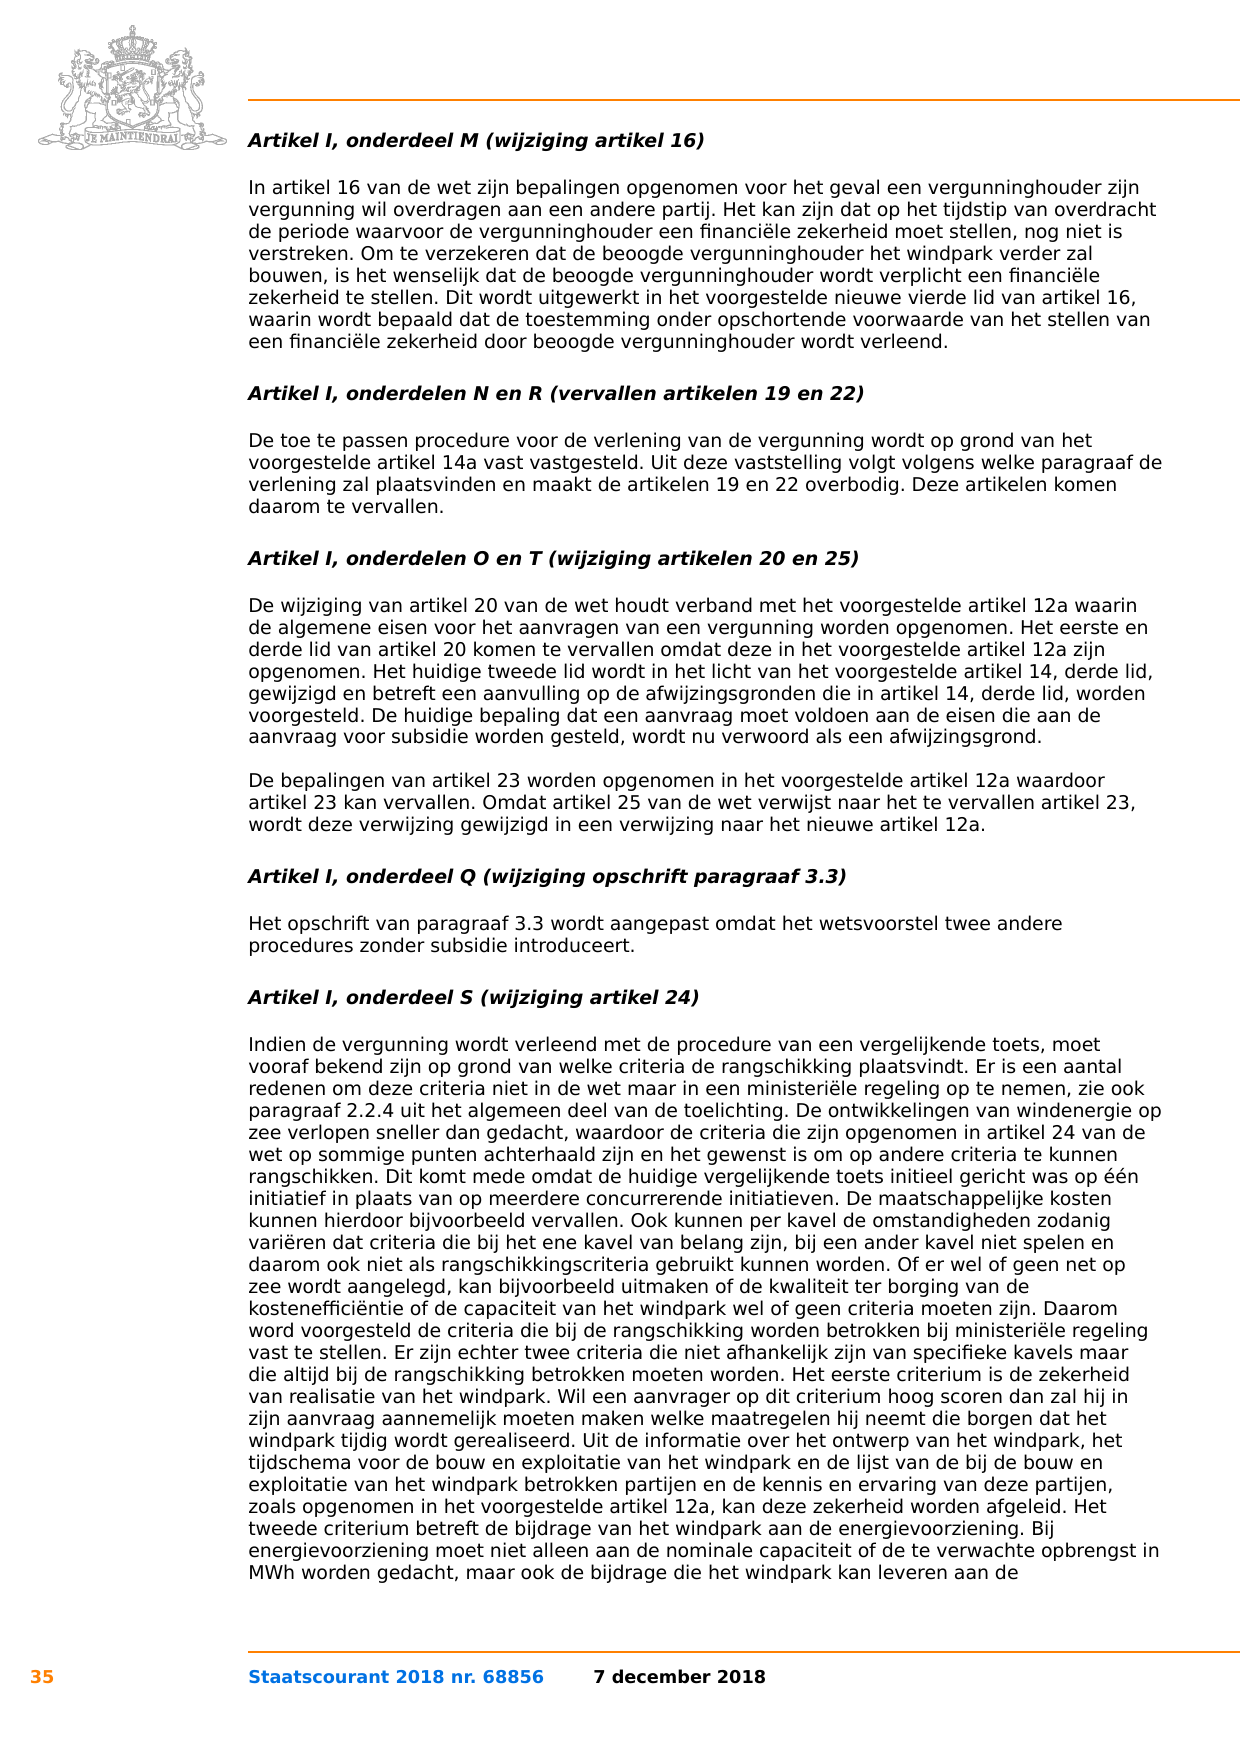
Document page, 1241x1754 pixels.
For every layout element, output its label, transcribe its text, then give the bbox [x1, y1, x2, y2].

subtitle Artikel I, onderdelen O en T (wijziging artikelen 20 en 25) [248, 548, 1163, 569]
text De bepalingen van artikel 23 worden opgenomen in het voorgestelde artikel 12a waardoor artikel 23 kan vervallen. Omdat artikel 25 van de wet verwijst naar het te vervallen artikel 23, wordt deze verwijzing gewijzigd in een verwijzing naar het nieuwe artikel 12a. [248, 770, 1163, 836]
subtitle Artikel I, onderdeel S (wijziging artikel 24) [248, 987, 1163, 1009]
text De toe te passen procedure voor de verlening van de vergunning wordt op grond van het voorgestelde artikel 14a vast vastgesteld. Uit deze vaststelling volgt volgens welke paragraaf de verlening zal plaatsvinden en maakt de artikelen 19 en 22 overbodig. Deze artikelen komen daarom te vervallen. [248, 430, 1163, 518]
text Het opschrift van paragraaf 3.3 wordt aangepast omdat het wetsvoorstel twee andere procedures zonder subsidie introduceert. [248, 913, 1163, 957]
subtitle Artikel I, onderdeel Q (wijziging opschrift paragraaf 3.3) [248, 866, 1163, 888]
text Indien de vergunning wordt verleend met de procedure van een vergelijkende toets, moet vooraf bekend zijn op grond van welke criteria de rangschikking plaatsvindt. Er is een aantal redenen om deze criteria niet in de wet maar in een ministeriële regeling op te nemen, zie ook paragraaf 2.2.4 uit het algemeen deel van de toelichting. De ontwikkelingen van windenergie op zee verlopen sneller dan gedacht, waardoor de criteria die zijn opgenomen in artikel 24 van de wet op sommige punten achterhaald zijn en het gewenst is om op andere criteria te kunnen rangschikken. Dit komt mede omdat de huidige vergelijkende toets initieel gericht was op één initiatief in plaats van op meerdere concurrerende initiatieven. De maatschappelijke kosten kunnen hierdoor bijvoorbeeld vervallen. Ook kunnen per kavel de omstandigheden zodanig variëren dat criteria die bij het ene kavel van belang zijn, bij een ander kavel niet spelen en daarom ook niet als rangschikkingscriteria gebruikt kunnen worden. Of er wel of geen net op zee wordt aangelegd, kan bijvoorbeeld uitmaken of de kwaliteit ter borging van de kostenefficiëntie of de capaciteit van het windpark wel of geen criteria moeten zijn. Daarom word voorgesteld de criteria die bij de rangschikking worden betrokken bij ministeriële regeling vast te stellen. Er zijn echter twee criteria die niet afhankelijk zijn van specifieke kavels maar die altijd bij de rangschikking betrokken moeten worden. Het eerste criterium is de zekerheid van realisatie van het windpark. Wil een aanvrager op dit criterium hoog scoren dan zal hij in zijn aanvraag aannemelijk moeten maken welke maatregelen hij neemt die borgen dat het windpark tijdig wordt gerealiseerd. Uit de informatie over het ontwerp van het windpark, het tijdschema voor de bouw en exploitatie van het windpark en de lijst van de bij de bouw en exploitatie van het windpark betrokken partijen en de kennis en ervaring van deze partijen, zoals opgenomen in het voorgestelde artikel 12a, kan deze zekerheid worden afgeleid. Het tweede criterium betreft de bijdrage van het windpark aan de energievoorziening. Bij energievoorziening moet niet alleen aan de nominale capaciteit of de te verwachte opbrengst in MWh worden gedacht, maar ook de bijdrage die het windpark kan leveren aan de [248, 1034, 1163, 1584]
subtitle Artikel I, onderdeel M (wijziging artikel 16) [248, 130, 1163, 152]
text In artikel 16 van de wet zijn bepalingen opgenomen voor het geval een vergunninghouder zijn vergunning wil overdragen aan een andere partij. Het kan zijn dat op het tijdstip van overdracht de periode waarvoor de vergunninghouder een financiële zekerheid moet stellen, nog niet is verstreken. Om te verzekeren dat de beoogde vergunninghouder het windpark verder zal bouwen, is het wenselijk dat de beoogde vergunninghouder wordt verplicht een financiële zekerheid te stellen. Dit wordt uitgewerkt in het voorgestelde nieuwe vierde lid van artikel 16, waarin wordt bepaald dat de toestemming onder opschortende voorwaarde van het stellen van een financiële zekerheid door beoogde vergunninghouder wordt verleend. [248, 177, 1163, 353]
text De wijziging van artikel 20 van de wet houdt verband met het voorgestelde artikel 12a waarin de algemene eisen voor het aanvragen van een vergunning worden opgenomen. Het eerste en derde lid van artikel 20 komen te vervallen omdat deze in het voorgestelde artikel 12a zijn opgenomen. Het huidige tweede lid wordt in het licht van het voorgestelde artikel 14, derde lid, gewijzigd en betreft een aanvulling op de afwijzingsgronden die in artikel 14, derde lid, worden voorgesteld. De huidige bepaling dat een aanvraag moet voldoen aan de eisen die aan de aanvraag voor subsidie worden gesteld, wordt nu verwoord als een afwijzingsgrond. [248, 594, 1163, 748]
picture [38, 25, 227, 150]
subtitle Artikel I, onderdelen N en R (vervallen artikelen 19 en 22) [248, 383, 1163, 405]
